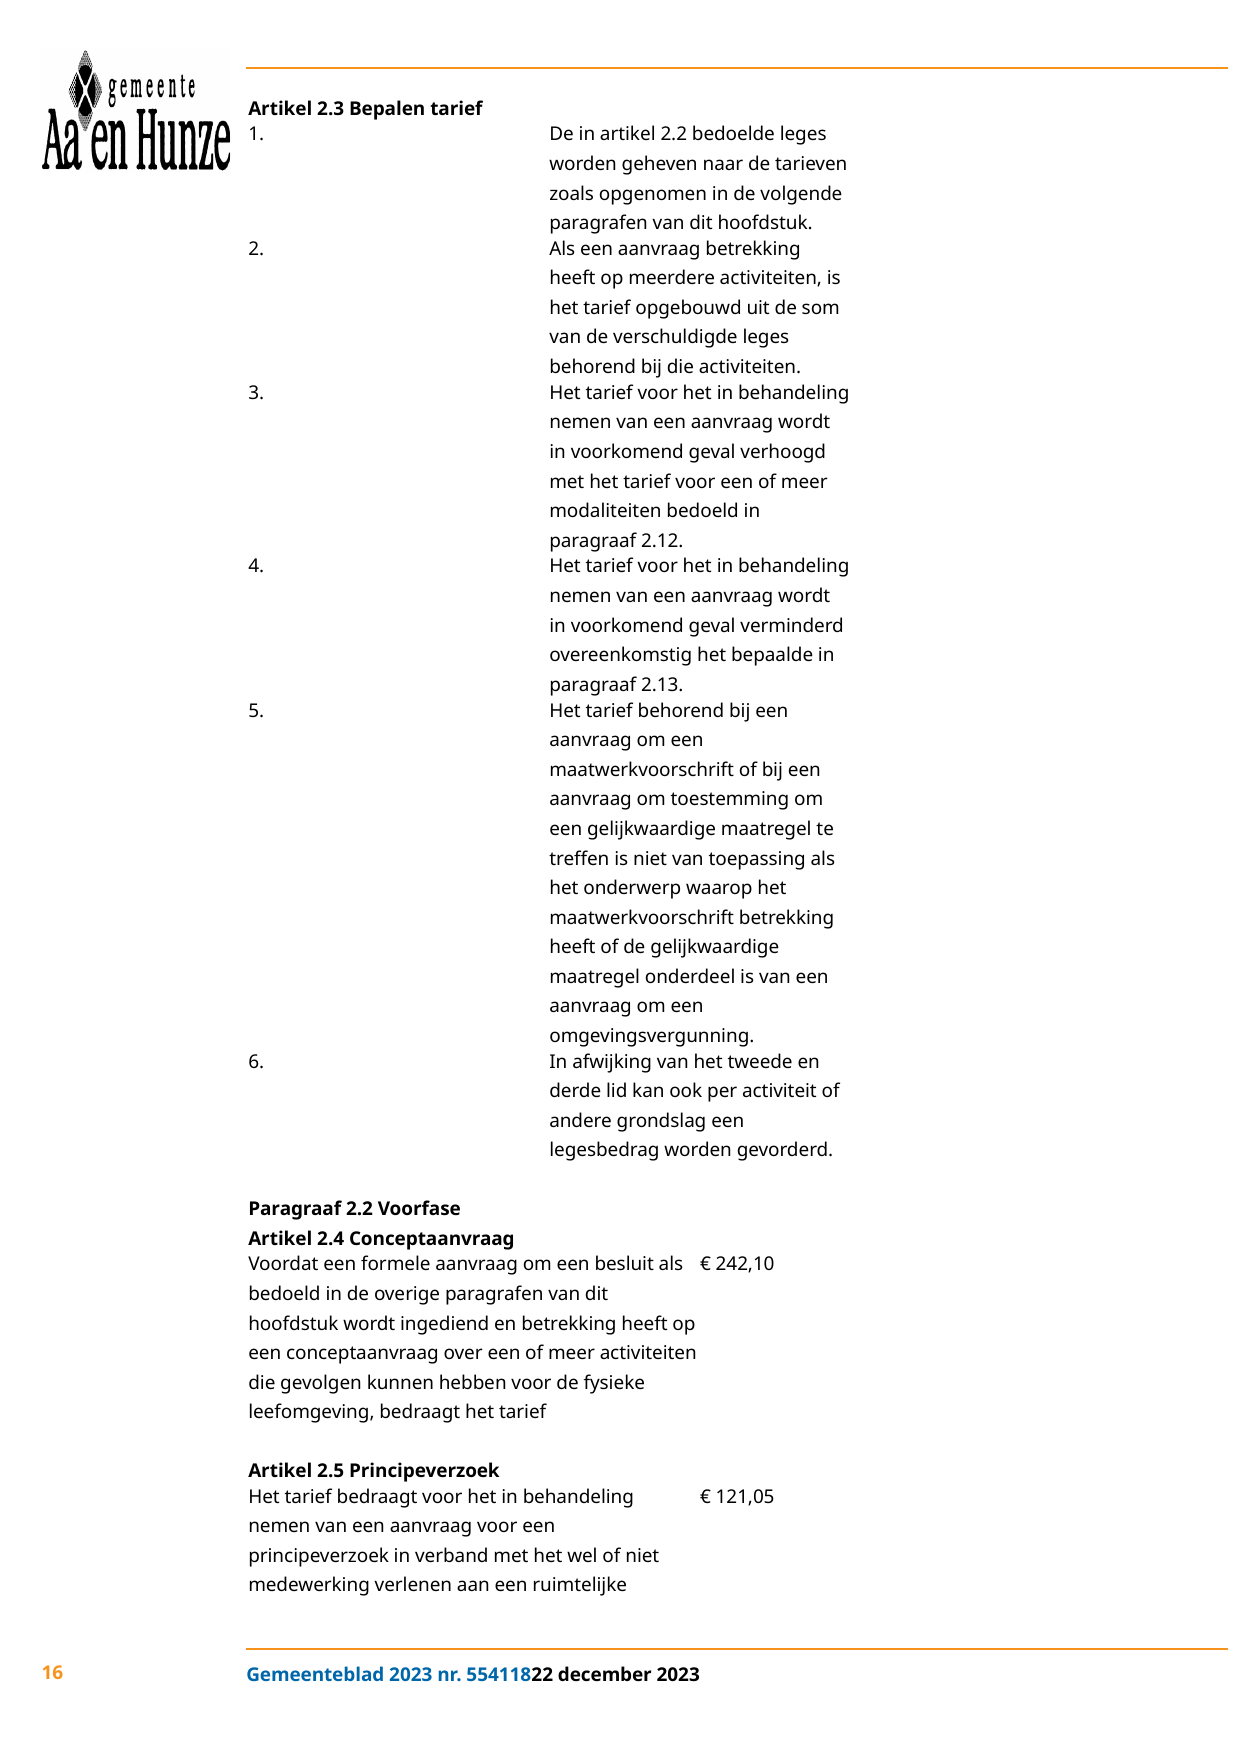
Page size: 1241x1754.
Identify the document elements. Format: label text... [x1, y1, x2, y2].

table_cell [850, 235, 1152, 379]
table_header [700, 1225, 1152, 1251]
table_cell [850, 697, 1152, 1048]
table_cell 4. [248, 553, 549, 697]
table_cell Het tarief behorend bij een aanvraag om een maatwerkvoorschrift of bij een aanvraag om toestemming om een gelijkwaardige maatregel te treffen is niet van toepassing als het onderwerp waarop het maatwerkvoorschrift betrekking heeft of de gelijkwaardige maatregel onderdeel is van een aanvraag om een omgevingsvergunning. [549, 697, 850, 1048]
table_cell 1. [248, 121, 549, 235]
table_cell [850, 1048, 1152, 1162]
table_cell € 121,05 [700, 1483, 1152, 1597]
table_cell 3. [248, 379, 549, 553]
table_header Artikel 2.4 Conceptaanvraag [248, 1225, 700, 1251]
table_cell 2. [248, 235, 549, 379]
table_cell De in artikel 2.2 bedoelde leges worden geheven naar de tarieven zoals opgenomen in de volgende paragrafen van dit hoofdstuk. [549, 121, 850, 235]
table_cell Als een aanvraag betrekking heeft op meerdere activiteiten, is het tarief opgebouwd uit de som van de verschuldigde leges behorend bij die activiteiten. [549, 235, 850, 379]
table_header [850, 95, 1152, 121]
table_cell [850, 553, 1152, 697]
table_cell [850, 379, 1152, 553]
table_header [700, 1457, 1152, 1483]
table_cell [850, 121, 1152, 235]
table_header Artikel 2.5 Principeverzoek [248, 1457, 700, 1483]
table_cell Het tarief bedraagt voor het in behandeling nemen van een aanvraag voor een principeverzoek in verband met het wel of niet medewerking verlenen aan een ruimtelijke [248, 1483, 700, 1597]
table_cell 6. [248, 1048, 549, 1162]
table_header Artikel 2.3 Bepalen tarief [248, 95, 850, 121]
table_cell In afwijking van het tweede en derde lid kan ook per activiteit of andere grondslag een legesbedrag worden gevorderd. [549, 1048, 850, 1162]
text Paragraaf 2.2 Voorfase [248, 1195, 1152, 1221]
table_cell Het tarief voor het in behandeling nemen van een aanvraag wordt in voorkomend geval verhoogd met het tarief voor een of meer modaliteiten bedoeld in paragraaf 2.12. [549, 379, 850, 553]
table_cell 5. [248, 697, 549, 1048]
table_cell Het tarief voor het in behandeling nemen van een aanvraag wordt in voorkomend geval verminderd overeenkomstig het bepaalde in paragraaf 2.13. [549, 553, 850, 697]
table_cell Voordat een formele aanvraag om een besluit als bedoeld in de overige paragrafen van dit hoofdstuk wordt ingediend en betrekking heeft op een conceptaanvraag over een of meer activiteiten die gevolgen kunnen hebben voor de fysieke leefomgeving, bedraagt het tarief [248, 1251, 700, 1424]
picture [41, 47, 231, 172]
table_cell € 242,10 [700, 1251, 1152, 1424]
